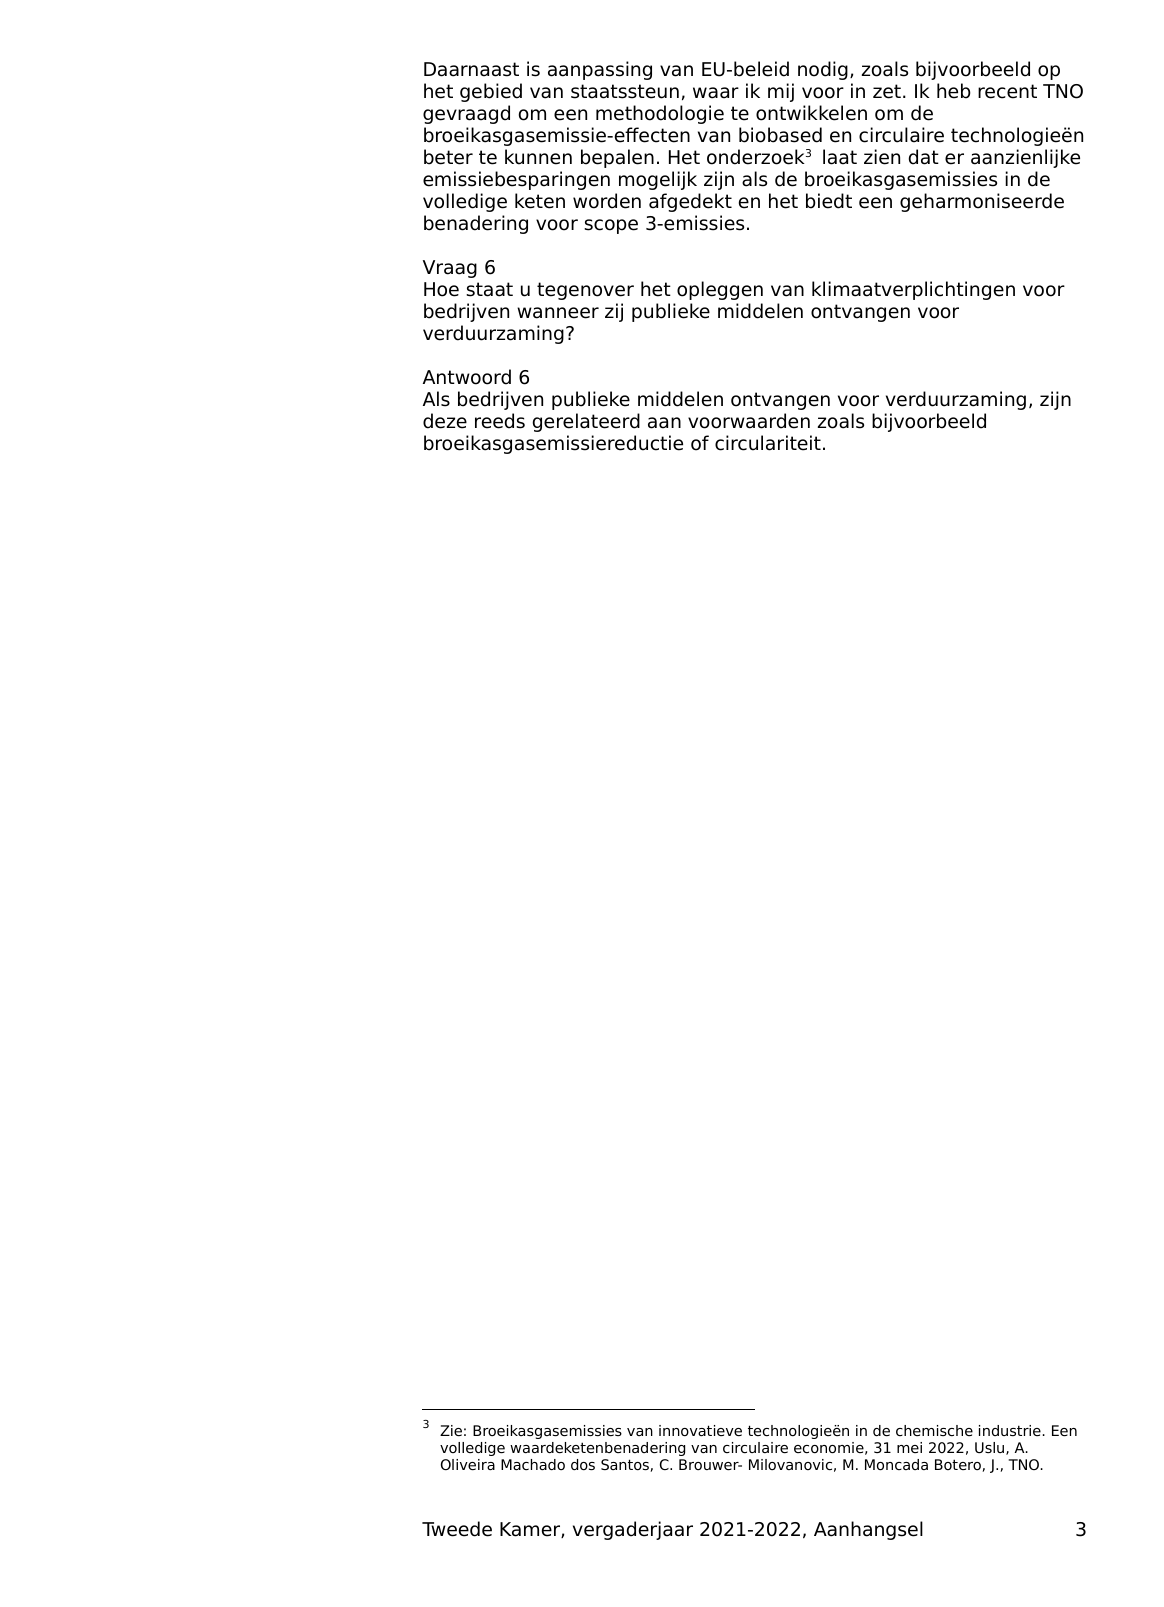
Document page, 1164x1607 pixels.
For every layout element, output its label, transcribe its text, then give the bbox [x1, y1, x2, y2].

text Hoe staat u tegenover het opleggen van klimaatverplichtingen voor bedrijven wanneer zij publieke middelen ontvangen voor verduurzaming? [422, 279, 1087, 345]
text Als bedrijven publieke middelen ontvangen voor verduurzaming, zijn deze reeds gerelateerd aan voorwaarden zoals bijvoorbeeld broeikasgasemissiereductie of circulariteit. [422, 389, 1087, 455]
text Zie: Broeikasgasemissies van innovatieve technologieën in de chemische industrie. Een volledige waardeketenbenadering van circulaire economie, 31 mei 2022, Uslu, A. Oliveira Machado dos Santos, C. Brouwer- Milovanovic, M. Moncada Botero, J., TNO. [422, 1418, 1087, 1474]
text Antwoord 6 [422, 367, 1087, 389]
text Daarnaast is aanpassing van EU-beleid nodig, zoals bijvoorbeeld op het gebied van staatssteun, waar ik mij voor in zet. Ik heb recent TNO gevraagd om een methodologie te ontwikkelen om de broeikasgasemissie-effecten van biobased en circulaire technologieën beter te kunnen bepalen. Het onderzoek laat zien dat er aanzienlijke emissiebesparingen mogelijk zijn als de broeikasgasemissies in de volledige keten worden afgedekt en het biedt een geharmoniseerde benadering voor scope 3-emissies. [422, 59, 1087, 235]
text Vraag 6 [422, 257, 1087, 279]
